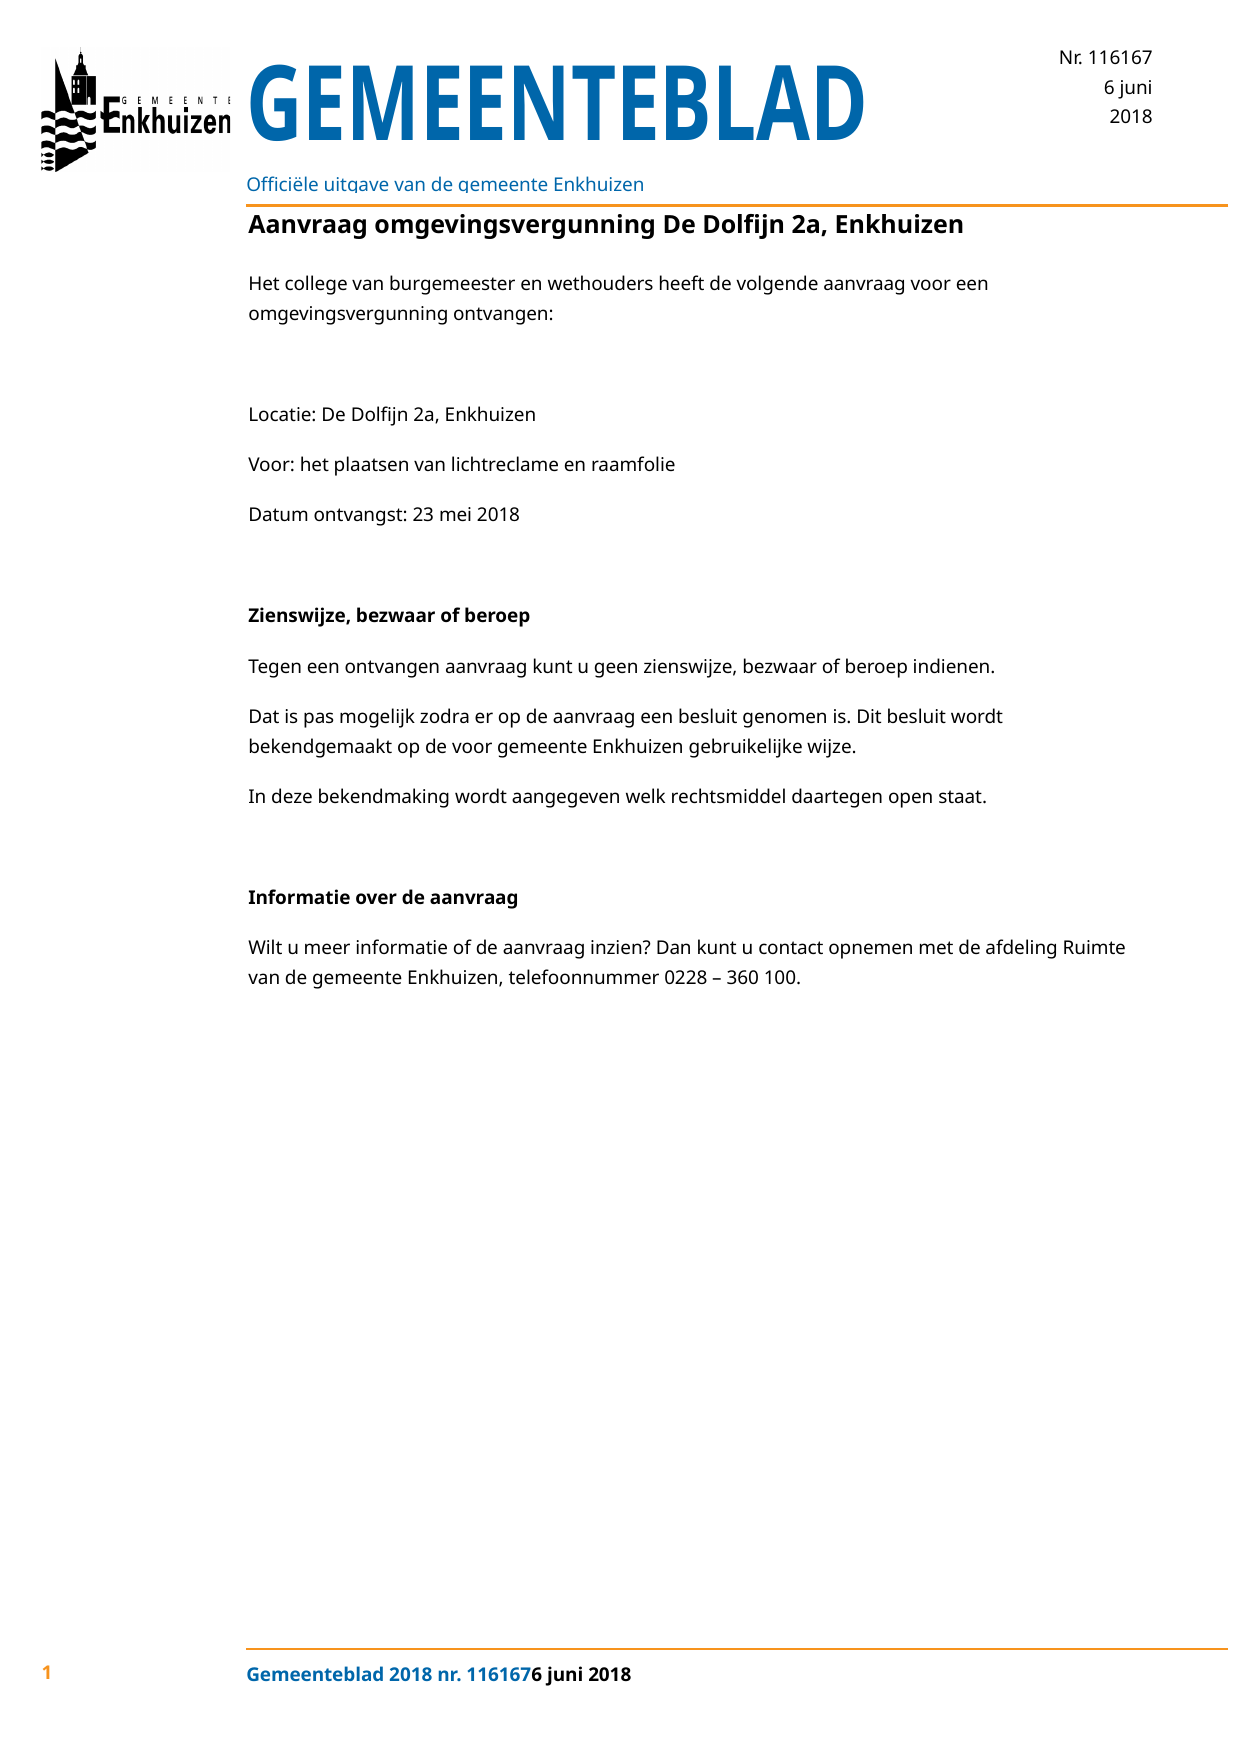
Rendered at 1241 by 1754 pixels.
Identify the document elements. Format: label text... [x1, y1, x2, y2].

text Tegen een ontvangen aanvraag kunt u geen zienswijze, bezwaar of beroep indienen. [248, 653, 1152, 678]
text In deze bekendmaking wordt aangegeven welk rechtsmiddel daartegen open staat. [248, 783, 1152, 809]
text Voor: het plaatsen van lichtreclame en raamfolie [248, 451, 1152, 477]
text Wilt u meer informatie of de aanvraag inzien? Dan kunt u contact opnemen met de afdeling Ruimte van de gemeente Enkhuizen, telefoonnummer 0228 – 360 100. [248, 934, 1152, 990]
text Informatie over de aanvraag [248, 884, 1152, 910]
text Dat is pas mogelijk zodra er op de aanvraag een besluit genomen is. Dit besluit wordt bekendgemaakt op de voor gemeente Enkhuizen gebruikelijke wijze. [248, 703, 1152, 758]
text Zienswijze, bezwaar of beroep [248, 602, 1152, 628]
text Het college van burgemeester en wethouders heeft de volgende aanvraag voor een omgevingsvergunning ontvangen: [248, 270, 1152, 326]
picture [41, 47, 231, 172]
text Aanvraag omgevingsvergunning De Dolfijn 2a, Enkhuizen [248, 207, 1152, 241]
text Datum ontvangst: 23 mei 2018 [248, 502, 1152, 527]
text Locatie: De Dolfijn 2a, Enkhuizen [248, 401, 1152, 426]
